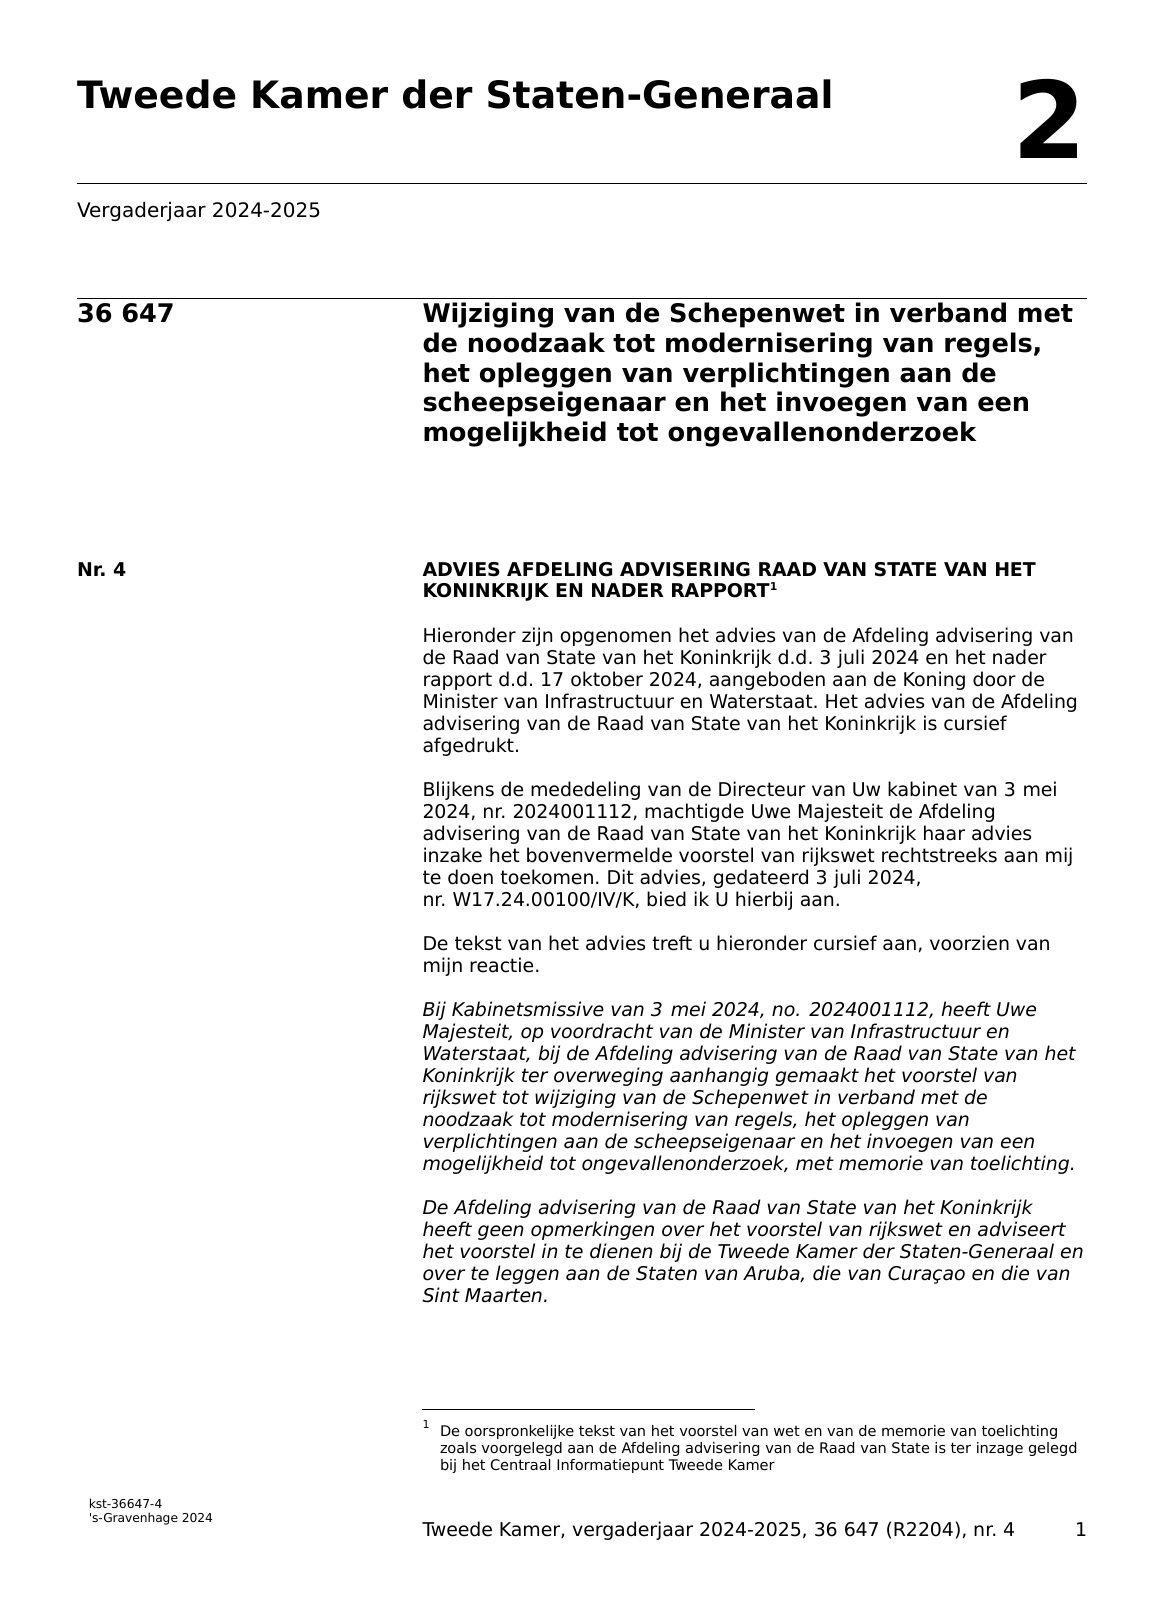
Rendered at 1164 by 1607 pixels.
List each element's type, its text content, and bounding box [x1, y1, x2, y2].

text 's-Gravenhage 2024 [88, 1511, 323, 1525]
text De oorspronkelijke tekst van het voorstel van wet en van de memorie van toelichting zoals voorgelegd aan de Afdeling advisering van de Raad van State is ter inzage gelegd bij het Centraal Informatiepunt Tweede Kamer [422, 1418, 1087, 1474]
subtitle Nr. 4 ADVIES AFDELING ADVISERING RAAD VAN STATE VAN HET KONINKRIJK EN NADER RAPPORT [77, 558, 1087, 602]
table_header Tweede Kamer der Staten-Generaal [77, 59, 886, 183]
text Bij Kabinetsmissive van 3 mei 2024, no. 2024001112, heeft Uwe Majesteit, op voordracht van de Minister van Infrastructuur en Waterstaat, bij de Afdeling advisering van de Raad van State van het Koninkrijk ter overweging aanhangig gemaakt het voorstel van rijkswet tot wijziging van de Schepenwet in verband met de noodzaak tot modernisering van regels, het opleggen van verplichtingen aan de scheepseigenaar en het invoegen van een mogelijkheid tot ongevallenonderzoek, met memorie van toelichting. [422, 999, 1087, 1175]
text De tekst van het advies treft u hieronder cursief aan, voorzien van mijn reactie. [422, 933, 1087, 977]
table_header 2 [886, 59, 1087, 183]
text Blijkens de mededeling van de Directeur van Uw kabinet van 3 mei 2024, nr. 2024001112, machtigde Uwe Majesteit de Afdeling advisering van de Raad van State van het Koninkrijk haar advies inzake het bovenvermelde voorstel van rijkswet rechtstreeks aan mij te doen toekomen. Dit advies, gedateerd 3 juli 2024, nr. W17.24.00100/IV/K, bied ik U hierbij aan. [422, 779, 1087, 911]
subtitle 36 647 Wijziging van de Schepenwet in verband met de noodzaak tot modernisering van regels, het opleggen van verplichtingen aan de scheepseigenaar en het invoegen van een mogelijkheid tot ongevallenonderzoek [77, 299, 1087, 447]
text kst-36647-4 [88, 1497, 323, 1511]
text Hieronder zijn opgenomen het advies van de Afdeling advisering van de Raad van State van het Koninkrijk d.d. 3 juli 2024 en het nader rapport d.d. 17 oktober 2024, aangeboden aan de Koning door de Minister van Infrastructuur en Waterstaat. Het advies van de Afdeling advisering van de Raad van State van het Koninkrijk is cursief afgedrukt. [422, 624, 1087, 756]
table_cell Vergaderjaar 2024-2025 [77, 184, 1087, 298]
text De Afdeling advisering van de Raad van State van het Koninkrijk heeft geen opmerkingen over het voorstel van rijkswet en adviseert het voorstel in te dienen bij de Tweede Kamer der Staten-Generaal en over te leggen aan de Staten van Aruba, die van Curaçao en die van Sint Maarten. [422, 1197, 1087, 1307]
